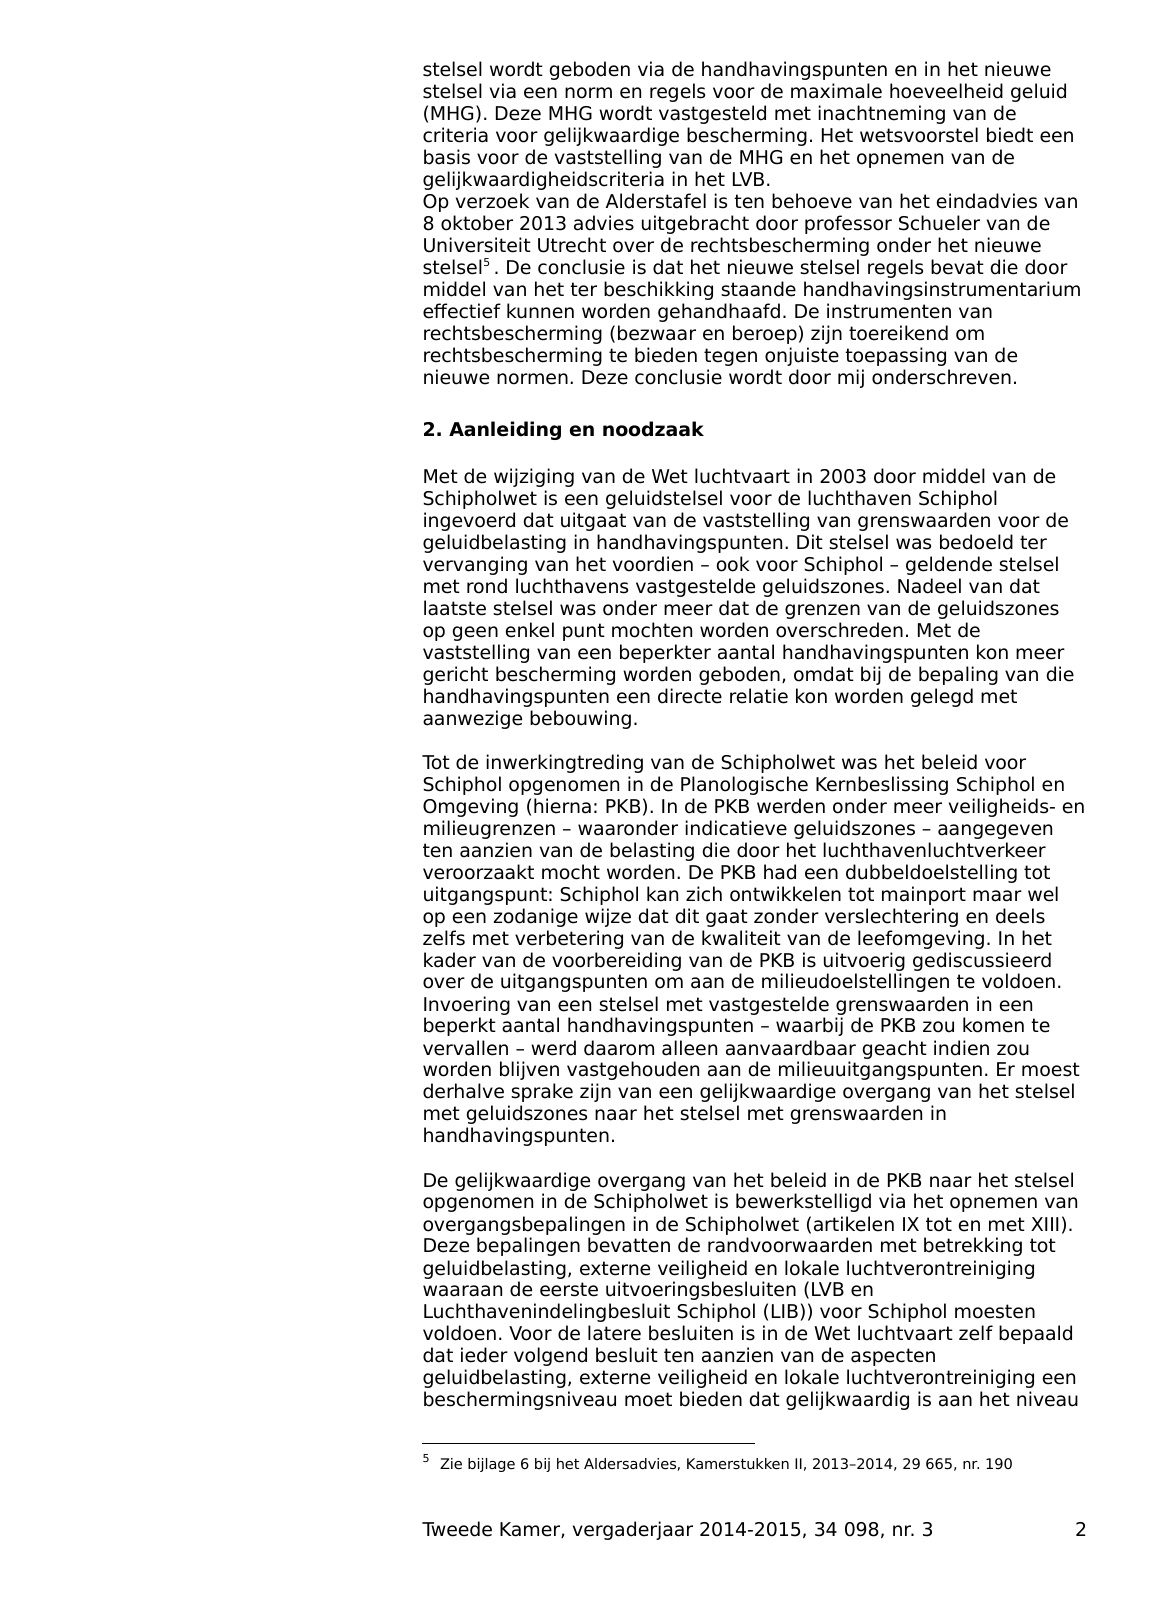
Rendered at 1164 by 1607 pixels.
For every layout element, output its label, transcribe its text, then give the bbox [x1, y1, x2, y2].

text Zie bijlage 6 bij het Aldersadvies, Kamerstukken II, 2013–2014, 29 665, nr. 190 [422, 1452, 1087, 1474]
text Tot de inwerkingtreding van de Schipholwet was het beleid voor Schiphol opgenomen in de Planologische Kernbeslissing Schiphol en Omgeving (hierna: PKB). In de PKB werden onder meer veiligheids- en milieugrenzen – waaronder indicatieve geluidszones – aangegeven ten aanzien van de belasting die door het luchthavenluchtverkeer veroorzaakt mocht worden. De PKB had een dubbeldoelstelling tot uitgangspunt: Schiphol kan zich ontwikkelen tot mainport maar wel op een zodanige wijze dat dit gaat zonder verslechtering en deels zelfs met verbetering van de kwaliteit van de leefomgeving. In het kader van de voorbereiding van de PKB is uitvoerig gediscussieerd over de uitgangspunten om aan de milieudoelstellingen te voldoen. Invoering van een stelsel met vastgestelde grenswaarden in een beperkt aantal handhavingspunten – waarbij de PKB zou komen te vervallen – werd daarom alleen aanvaardbaar geacht indien zou worden blijven vastgehouden aan de milieuuitgangspunten. Er moest derhalve sprake zijn van een gelijkwaardige overgang van het stelsel met geluidszones naar het stelsel met grenswaarden in handhavingspunten. [422, 752, 1087, 1147]
text Op verzoek van de Alderstafel is ten behoeve van het eindadvies van 8 oktober 2013 advies uitgebracht door professor Schueler van de Universiteit Utrecht over de rechtsbescherming onder het nieuwe stelsel. De conclusie is dat het nieuwe stelsel regels bevat die door middel van het ter beschikking staande handhavingsinstrumentarium effectief kunnen worden gehandhaafd. De instrumenten van rechtsbescherming (bezwaar en beroep) zijn toereikend om rechtsbescherming te bieden tegen onjuiste toepassing van de nieuwe normen. Deze conclusie wordt door mij onderschreven. [422, 191, 1087, 389]
text stelsel wordt geboden via de handhavingspunten en in het nieuwe stelsel via een norm en regels voor de maximale hoeveelheid geluid (MHG). Deze MHG wordt vastgesteld met inachtneming van de criteria voor gelijkwaardige bescherming. Het wetsvoorstel biedt een basis voor de vaststelling van de MHG en het opnemen van de gelijkwaardigheidscriteria in het LVB. [422, 59, 1087, 191]
text De gelijkwaardige overgang van het beleid in de PKB naar het stelsel opgenomen in de Schipholwet is bewerkstelligd via het opnemen van overgangsbepalingen in de Schipholwet (artikelen IX tot en met XIII). Deze bepalingen bevatten de randvoorwaarden met betrekking tot geluidbelasting, externe veiligheid en lokale luchtverontreiniging waaraan de eerste uitvoeringsbesluiten (LVB en Luchthavenindelingbesluit Schiphol (LIB)) voor Schiphol moesten voldoen. Voor de latere besluiten is in de Wet luchtvaart zelf bepaald dat ieder volgend besluit ten aanzien van de aspecten geluidbelasting, externe veiligheid en lokale luchtverontreiniging een beschermingsniveau moet bieden dat gelijkwaardig is aan het niveau [422, 1169, 1087, 1411]
text Met de wijziging van de Wet luchtvaart in 2003 door middel van de Schipholwet is een geluidstelsel voor de luchthaven Schiphol ingevoerd dat uitgaat van de vaststelling van grenswaarden voor de geluidbelasting in handhavingspunten. Dit stelsel was bedoeld ter vervanging van het voordien – ook voor Schiphol – geldende stelsel met rond luchthavens vastgestelde geluidszones. Nadeel van dat laatste stelsel was onder meer dat de grenzen van de geluidszones op geen enkel punt mochten worden overschreden. Met de vaststelling van een beperkter aantal handhavingspunten kon meer gericht bescherming worden geboden, omdat bij de bepaling van die handhavingspunten een directe relatie kon worden gelegd met aanwezige bebouwing. [422, 466, 1087, 729]
subtitle 2. Aanleiding en noodzaak [422, 419, 1087, 441]
